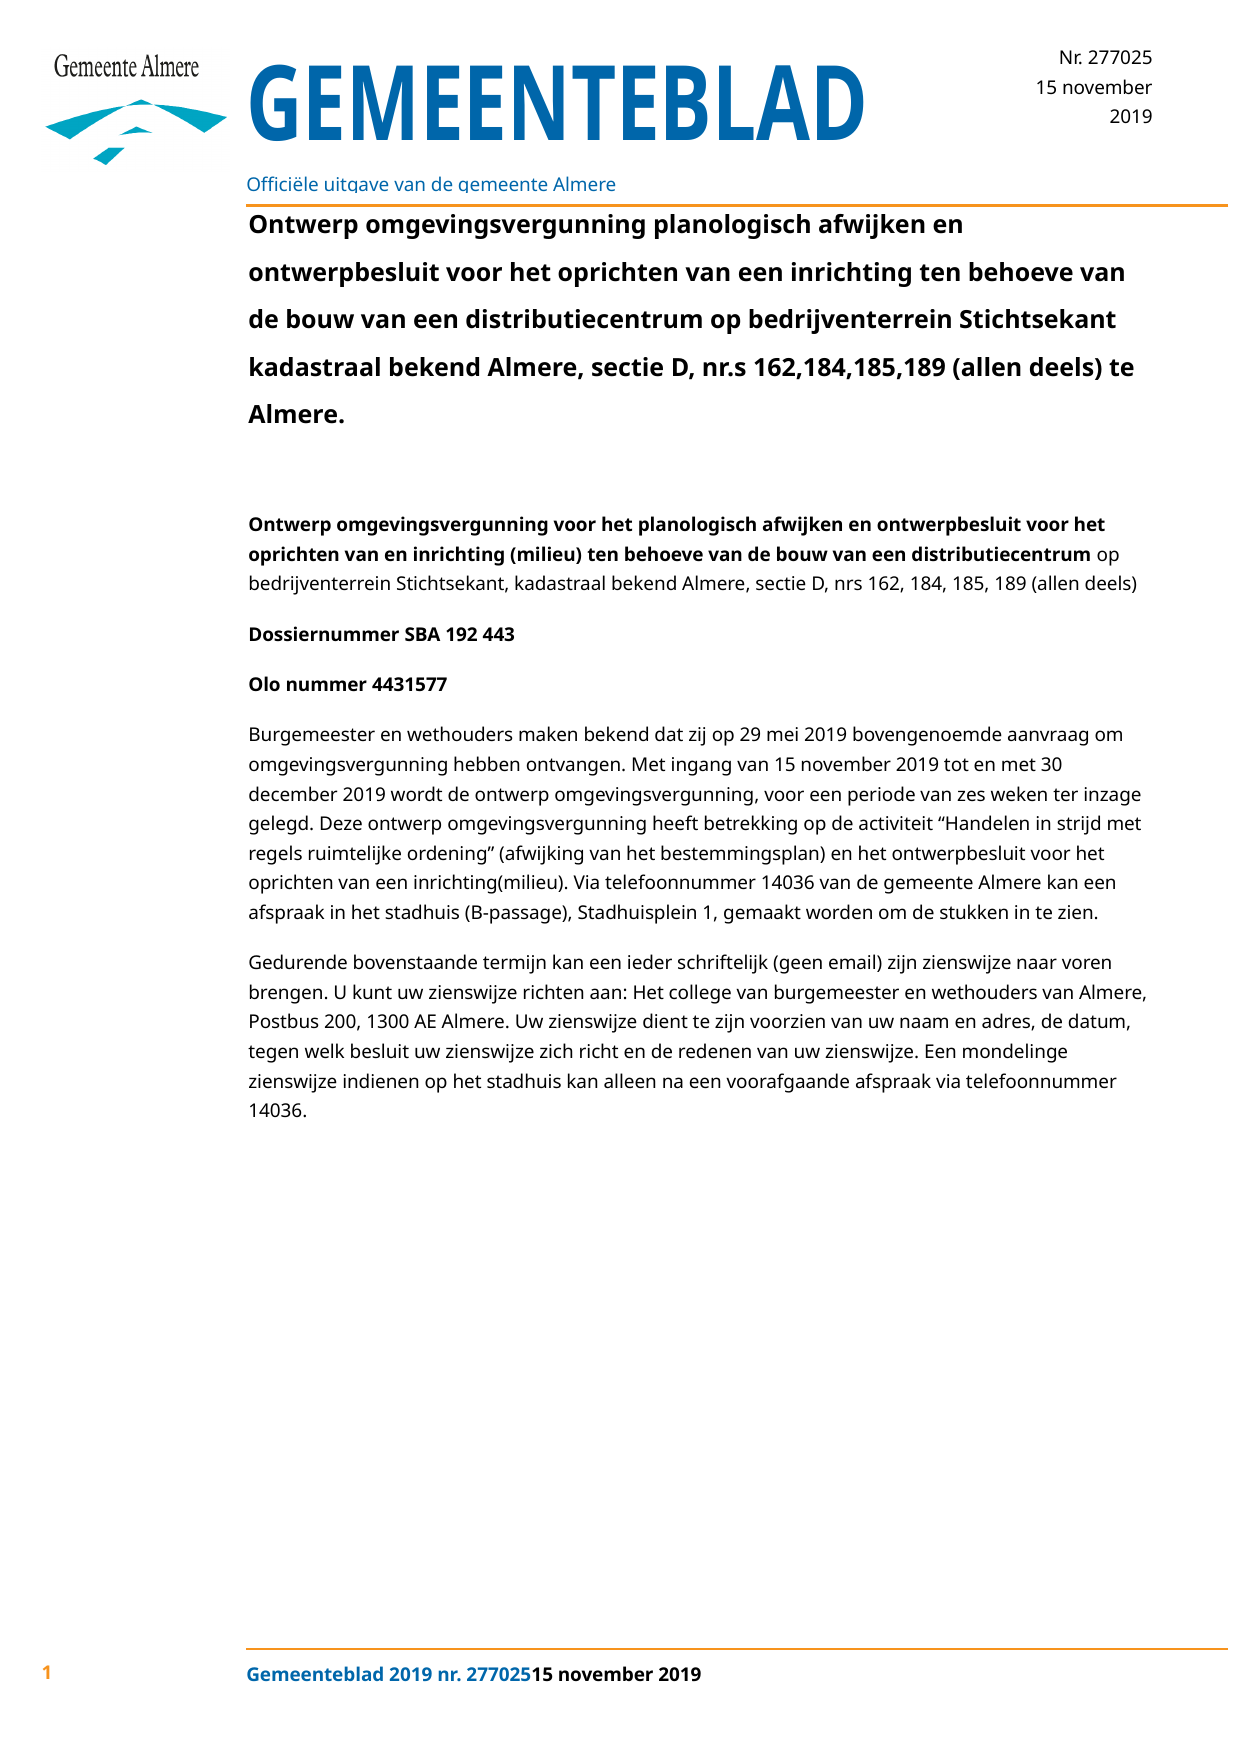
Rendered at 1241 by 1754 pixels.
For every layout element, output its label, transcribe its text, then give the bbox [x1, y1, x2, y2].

text Dossiernummer SBA 192 443 [248, 621, 1152, 646]
text Gedurende bovenstaande termijn kan een ieder schriftelijk (geen email) zijn zienswijze naar voren brengen. U kunt uw zienswijze richten aan: Het college van burgemeester en wethouders van Almere, Postbus 200, 1300 AE Almere. Uw zienswijze dient te zijn voorzien van uw naam en adres, de datum, tegen welk besluit uw zienswijze zich richt en de redenen van uw zienswijze. Een mondelinge zienswijze indienen op het stadhuis kan alleen na een voorafgaande afspraak via telefoonnummer 14036. [248, 949, 1152, 1123]
text Burgemeester en wethouders maken bekend dat zij op 29 mei 2019 bovengenoemde aanvraag om omgevingsvergunning hebben ontvangen. Met ingang van 15 november 2019 tot en met 30 december 2019 wordt de ontwerp omgevingsvergunning, voor een periode van zes weken ter inzage gelegd. Deze ontwerp omgevingsvergunning heeft betrekking op de activiteit “Handelen in strijd met regels ruimtelijke ordening” (afwijking van het bestemmingsplan) en het ontwerpbesluit voor het oprichten van een inrichting(milieu). Via telefoonnummer 14036 van de gemeente Almere kan een afspraak in het stadhuis (B-passage), Stadhuisplein 1, gemaakt worden om de stukken in te zien. [248, 722, 1152, 925]
text Olo nummer 4431577 [248, 671, 1152, 697]
text Ontwerp omgevingsvergunning voor het planologisch afwijken en ontwerpbesluit voor het oprichten van en inrichting (milieu) ten behoeve van de bouw van een distributiecentrum op bedrijventerrein Stichtsekant, kadastraal bekend Almere, sectie D, nrs 162, 184, 185, 189 (allen deels) [248, 511, 1152, 596]
text Ontwerp omgevingsvergunning planologisch afwijken en ontwerpbesluit voor het oprichten van een inrichting ten behoeve van de bouw van een distributiecentrum op bedrijventerrein Stichtsekant kadastraal bekend Almere, sectie D, nr.s 162,184,185,189 (allen deels) te Almere. [248, 207, 1152, 431]
picture [41, 47, 231, 172]
